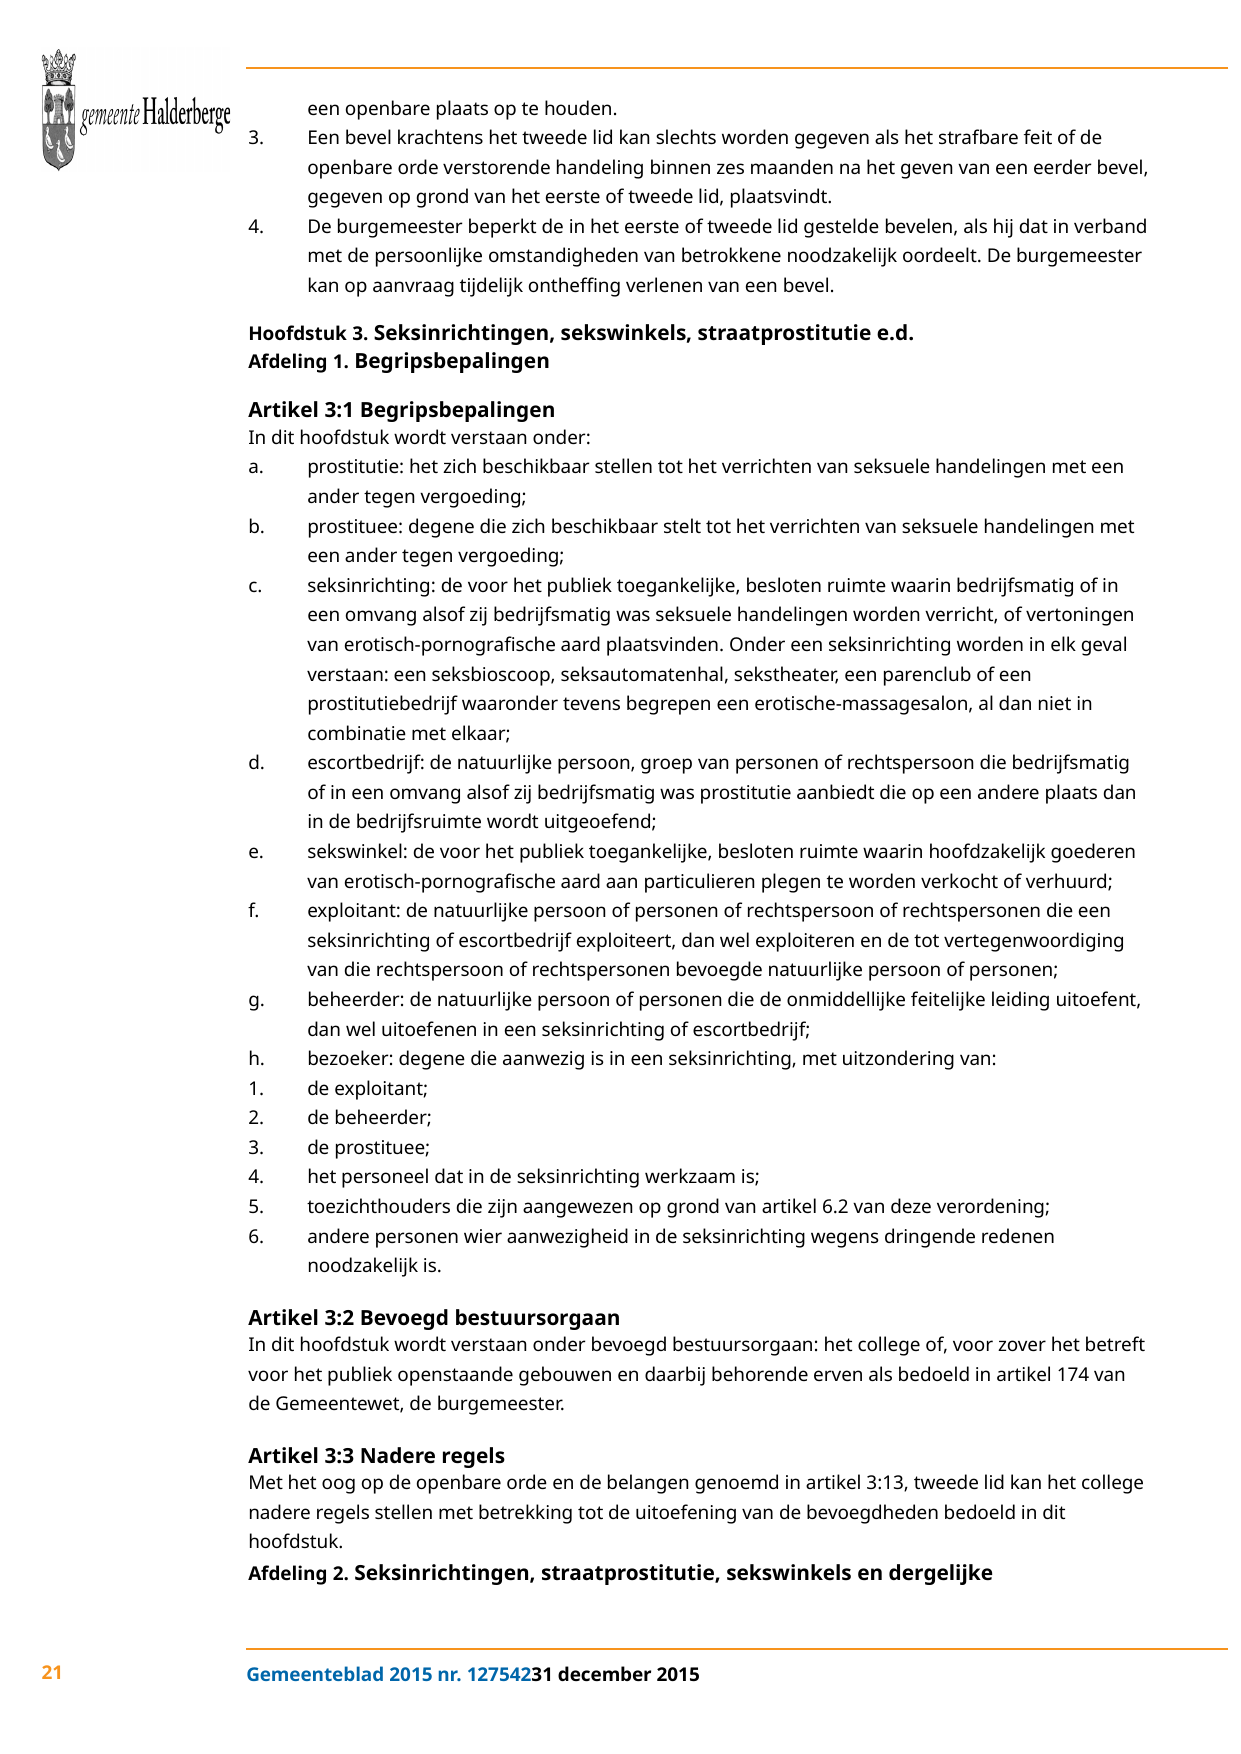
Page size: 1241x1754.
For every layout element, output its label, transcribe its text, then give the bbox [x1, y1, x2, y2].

list escortbedrijf: de natuurlijke persoon, groep van personen of rechtspersoon die bedrijfsmatig of in een omvang alsof zij bedrijfsmatig was prostitutie aanbiedt die op een andere plaats dan in de bedrijfsruimte wordt uitgeoefend; [248, 749, 1152, 834]
list beheerder: de natuurlijke persoon of personen die de onmiddellijke feitelijke leiding uitoefent, dan wel uitoefenen in een seksinrichting of escortbedrijf; [248, 986, 1152, 1041]
list sekswinkel: de voor het publiek toegankelijke, besloten ruimte waarin hoofdzakelijk goederen van erotisch-pornografische aard aan particulieren plegen te worden verkocht of verhuurd; [248, 838, 1152, 893]
text Afdeling 2. Seksinrichtingen, straatprostitutie, sekswinkels en dergelijke [248, 1558, 1152, 1586]
text Artikel 3:2 Bevoegd bestuursorgaan [248, 1303, 1152, 1331]
list de prostituee; [248, 1134, 1152, 1160]
list De burgemeester beperkt de in het eerste of tweede lid gestelde bevelen, als hij dat in verband met de persoonlijke omstandigheden van betrokkene noodzakelijk oordeelt. De burgemeester kan op aanvraag tijdelijk ontheffing verlenen van een bevel. [248, 213, 1152, 298]
list bezoeker: degene die aanwezig is in een seksinrichting, met uitzondering van: [248, 1045, 1152, 1071]
text Artikel 3:1 Begripsbepalingen [248, 396, 1152, 424]
text Afdeling 1. Begripsbepalingen [248, 346, 1152, 375]
list prostituee: degene die zich beschikbaar stelt tot het verrichten van seksuele handelingen met een ander tegen vergoeding; [248, 513, 1152, 568]
list de beheerder; [248, 1104, 1152, 1130]
list toezichthouders die zijn aangewezen op grond van artikel 6.2 van deze verordening; [248, 1193, 1152, 1219]
list Een bevel krachtens het tweede lid kan slechts worden gegeven als het strafbare feit of de openbare orde verstorende handeling binnen zes maanden na het geven van een eerder bevel, gegeven op grond van het eerste of tweede lid, plaatsvindt. [248, 124, 1152, 209]
text In dit hoofdstuk wordt verstaan onder: [248, 424, 1152, 450]
list een openbare plaats op te houden. [248, 95, 1152, 121]
list het personeel dat in de seksinrichting werkzaam is; [248, 1164, 1152, 1189]
list de exploitant; [248, 1075, 1152, 1101]
list prostitutie: het zich beschikbaar stellen tot het verrichten van seksuele handelingen met een ander tegen vergoeding; [248, 454, 1152, 509]
text Artikel 3:3 Nadere regels [248, 1441, 1152, 1469]
list andere personen wier aanwezigheid in de seksinrichting wegens dringende redenen noodzakelijk is. [248, 1223, 1152, 1278]
text Hoofdstuk 3. Seksinrichtingen, sekswinkels, straatprostitutie e.d. [248, 318, 1152, 346]
list exploitant: de natuurlijke persoon of personen of rechtspersoon of rechtspersonen die een seksinrichting of escortbedrijf exploiteert, dan wel exploiteren en de tot vertegenwoordiging van die rechtspersoon of rechtspersonen bevoegde natuurlijke persoon of personen; [248, 897, 1152, 982]
text In dit hoofdstuk wordt verstaan onder bevoegd bestuursorgaan: het college of, voor zover het betreft voor het publiek openstaande gebouwen en daarbij behorende erven als bedoeld in artikel 174 van de Gemeentewet, de burgemeester. [248, 1331, 1152, 1416]
list seksinrichting: de voor het publiek toegankelijke, besloten ruimte waarin bedrijfsmatig of in een omvang alsof zij bedrijfsmatig was seksuele handelingen worden verricht, of vertoningen van erotisch-pornografische aard plaatsvinden. Onder een seksinrichting worden in elk geval verstaan: een seksbioscoop, seksautomatenhal, sekstheater, een parenclub of een prostitutiebedrijf waaronder tevens begrepen een erotische-massagesalon, al dan niet in combinatie met elkaar; [248, 572, 1152, 746]
text Met het oog op de openbare orde en de belangen genoemd in artikel 3:13, tweede lid kan het college nadere regels stellen met betrekking tot de uitoefening van de bevoegdheden bedoeld in dit hoofdstuk. [248, 1469, 1152, 1554]
picture [41, 47, 231, 172]
